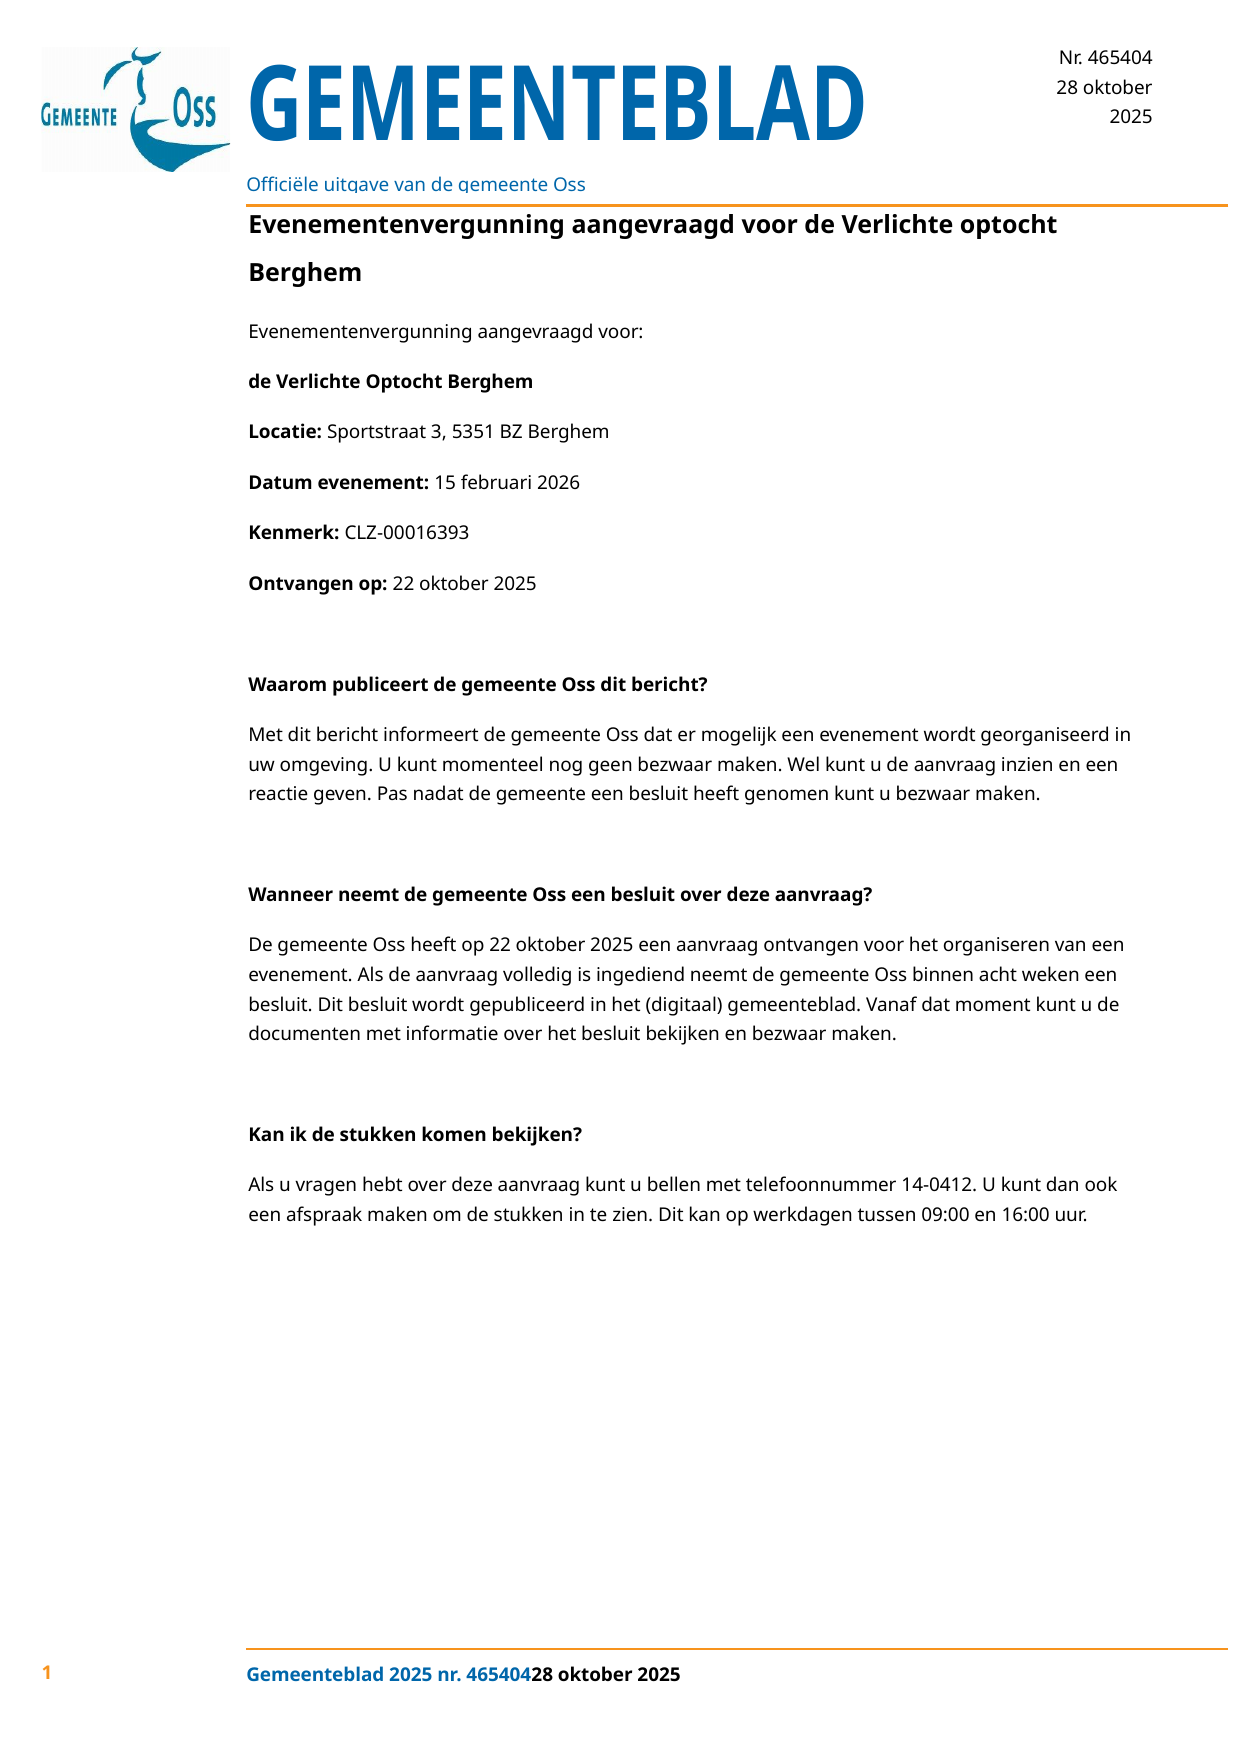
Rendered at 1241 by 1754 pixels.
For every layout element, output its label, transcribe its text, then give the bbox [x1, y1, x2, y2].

text de Verlichte Optocht Berghem [248, 368, 1152, 394]
text Wanneer neemt de gemeente Oss een besluit over deze aanvraag? [248, 881, 1152, 907]
text Als u vragen hebt over deze aanvraag kunt u bellen met telefoonnummer 14-0412. U kunt dan ook een afspraak maken om de stukken in te zien. Dit kan op werkdagen tussen 09:00 en 16:00 uur. [248, 1172, 1152, 1227]
text Ontvangen op: 22 oktober 2025 [248, 570, 1152, 596]
text Waarom publiceert de gemeente Oss dit bericht? [248, 671, 1152, 697]
text Met dit bericht informeert de gemeente Oss dat er mogelijk een evenement wordt georganiseerd in uw omgeving. U kunt momenteel nog geen bezwaar maken. Wel kunt u de aanvraag inzien en een reactie geven. Pas nadat de gemeente een besluit heeft genomen kunt u bezwaar maken. [248, 721, 1152, 806]
text Datum evenement: 15 februari 2026 [248, 469, 1152, 495]
text De gemeente Oss heeft op 22 oktober 2025 een aanvraag ontvangen voor het organiseren van een evenement. Als de aanvraag volledig is ingediend neemt de gemeente Oss binnen acht weken een besluit. Dit besluit wordt gepubliceerd in het (digitaal) gemeenteblad. Vanaf dat moment kunt u de documenten met informatie over het besluit bekijken en bezwaar maken. [248, 932, 1152, 1046]
text Locatie: Sportstraat 3, 5351 BZ Berghem [248, 419, 1152, 444]
text Kan ik de stukken komen bekijken? [248, 1121, 1152, 1147]
text Evenementenvergunning aangevraagd voor de Verlichte optocht Berghem [248, 207, 1152, 288]
text Evenementenvergunning aangevraagd voor: [248, 318, 1152, 344]
picture [41, 47, 231, 172]
text Kenmerk: CLZ-00016393 [248, 519, 1152, 545]
